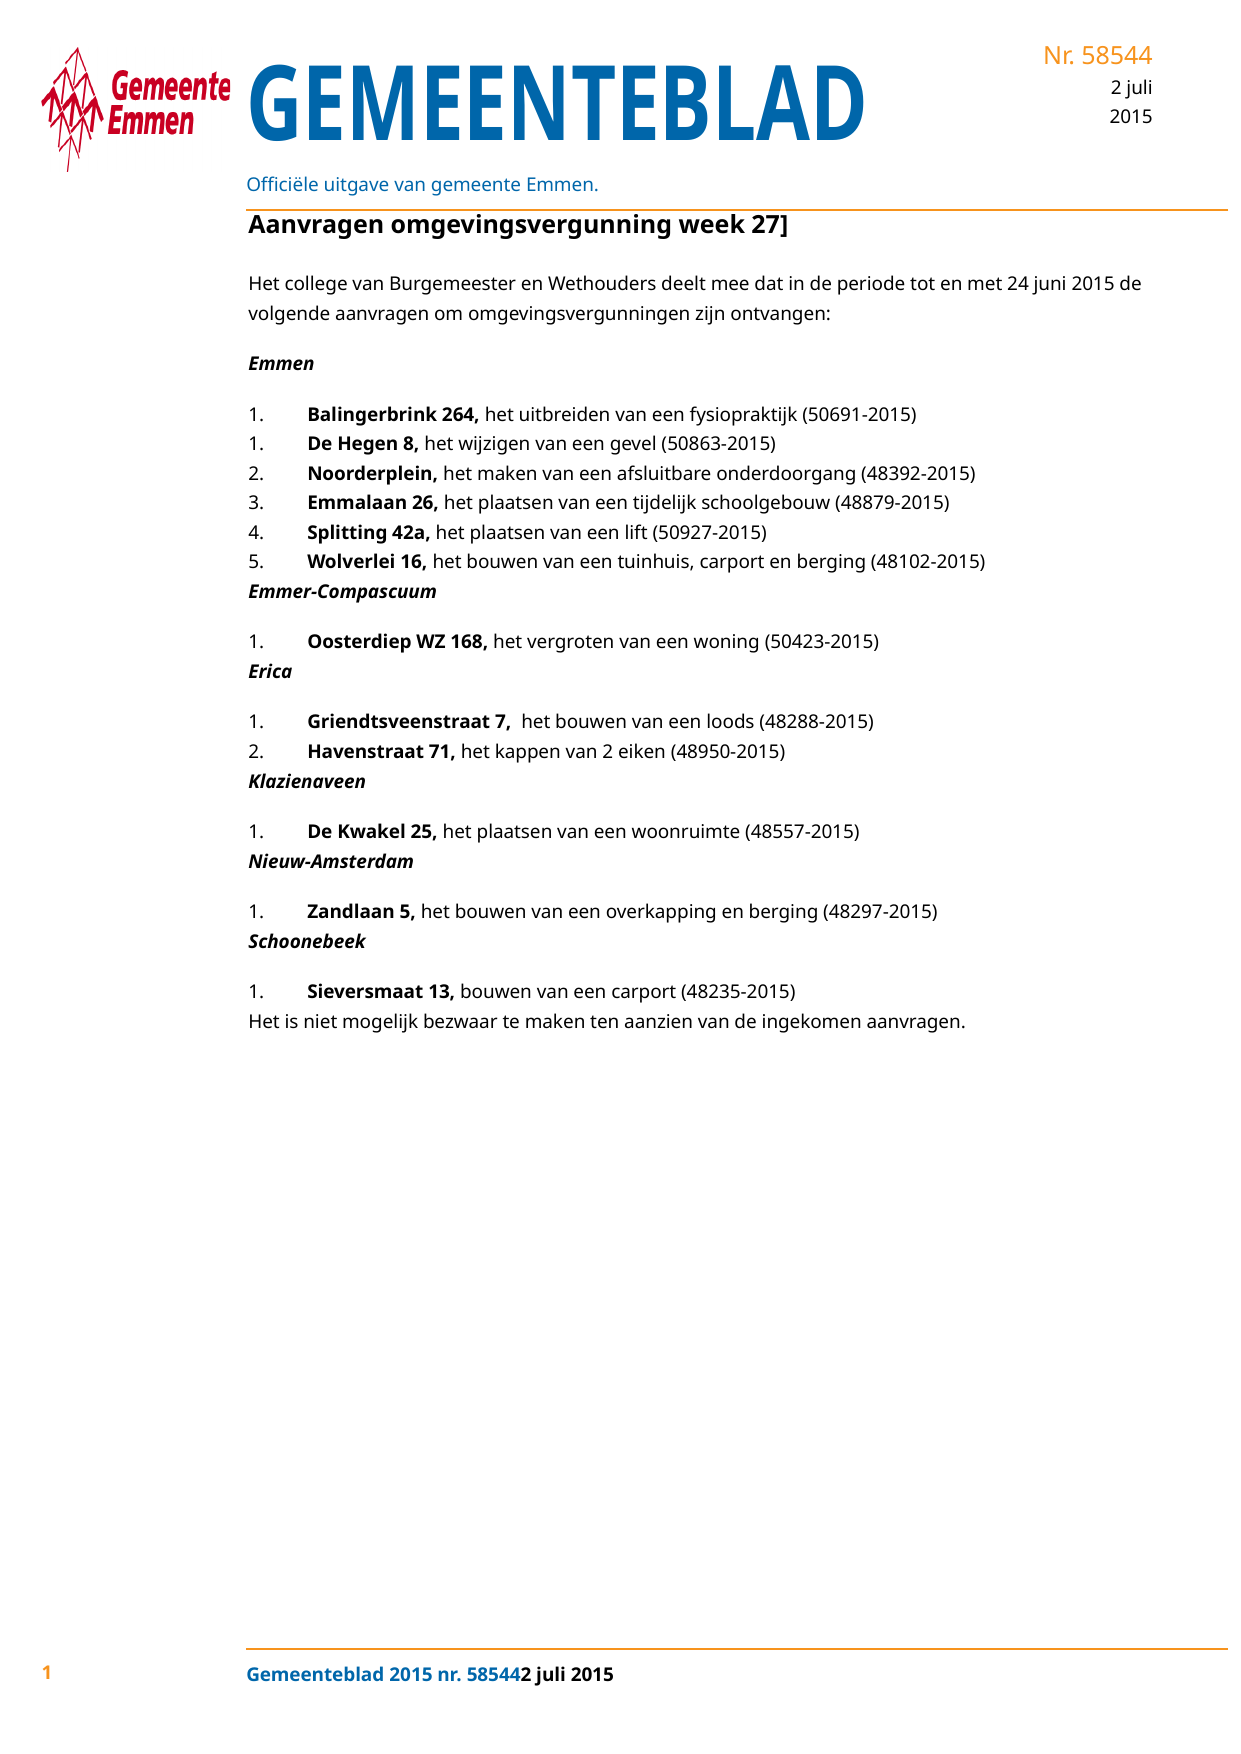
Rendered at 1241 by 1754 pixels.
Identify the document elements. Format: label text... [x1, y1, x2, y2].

text Het is niet mogelijk bezwaar te maken ten aanzien van de ingekomen aanvragen. [248, 1008, 1152, 1033]
text Emmer-Compascuum [248, 578, 1152, 604]
text Aanvragen omgevingsvergunning week 27] [248, 211, 1152, 241]
list Emmalaan 26, het plaatsen van een tijdelijk schoolgebouw (48879-2015) [248, 489, 1152, 515]
text Nieuw-Amsterdam [248, 848, 1152, 873]
text Emmen [248, 350, 1152, 376]
list Balingerbrink 264, het uitbreiden van een fysiopraktijk (50691-2015) [248, 401, 1152, 426]
list Zandlaan 5, het bouwen van een overkapping en berging (48297-2015) [248, 898, 1152, 924]
list Splitting 42a, het plaatsen van een lift (50927-2015) [248, 519, 1152, 545]
text Erica [248, 658, 1152, 684]
text Klazienaveen [248, 768, 1152, 793]
list De Hegen 8, het wijzigen van een gevel (50863-2015) [248, 430, 1152, 456]
text Schoonebeek [248, 928, 1152, 953]
list Sieversmaat 13, bouwen van een carport (48235-2015) [248, 978, 1152, 1004]
list Havenstraat 71, het kappen van 2 eiken (48950-2015) [248, 738, 1152, 764]
list Noorderplein, het maken van een afsluitbare onderdoorgang (48392-2015) [248, 460, 1152, 486]
list Wolverlei 16, het bouwen van een tuinhuis, carport en berging (48102-2015) [248, 549, 1152, 574]
picture [41, 47, 231, 172]
list De Kwakel 25, het plaatsen van een woonruimte (48557-2015) [248, 818, 1152, 844]
list Oosterdiep WZ 168, het vergroten van een woning (50423-2015) [248, 629, 1152, 654]
text Het college van Burgemeester en Wethouders deelt mee dat in de periode tot en met 24 juni 2015 de volgende aanvragen om omgevingsvergunningen zijn ontvangen: [248, 270, 1152, 326]
list Griendtsveenstraat 7, het bouwen van een loods (48288-2015) [248, 709, 1152, 734]
